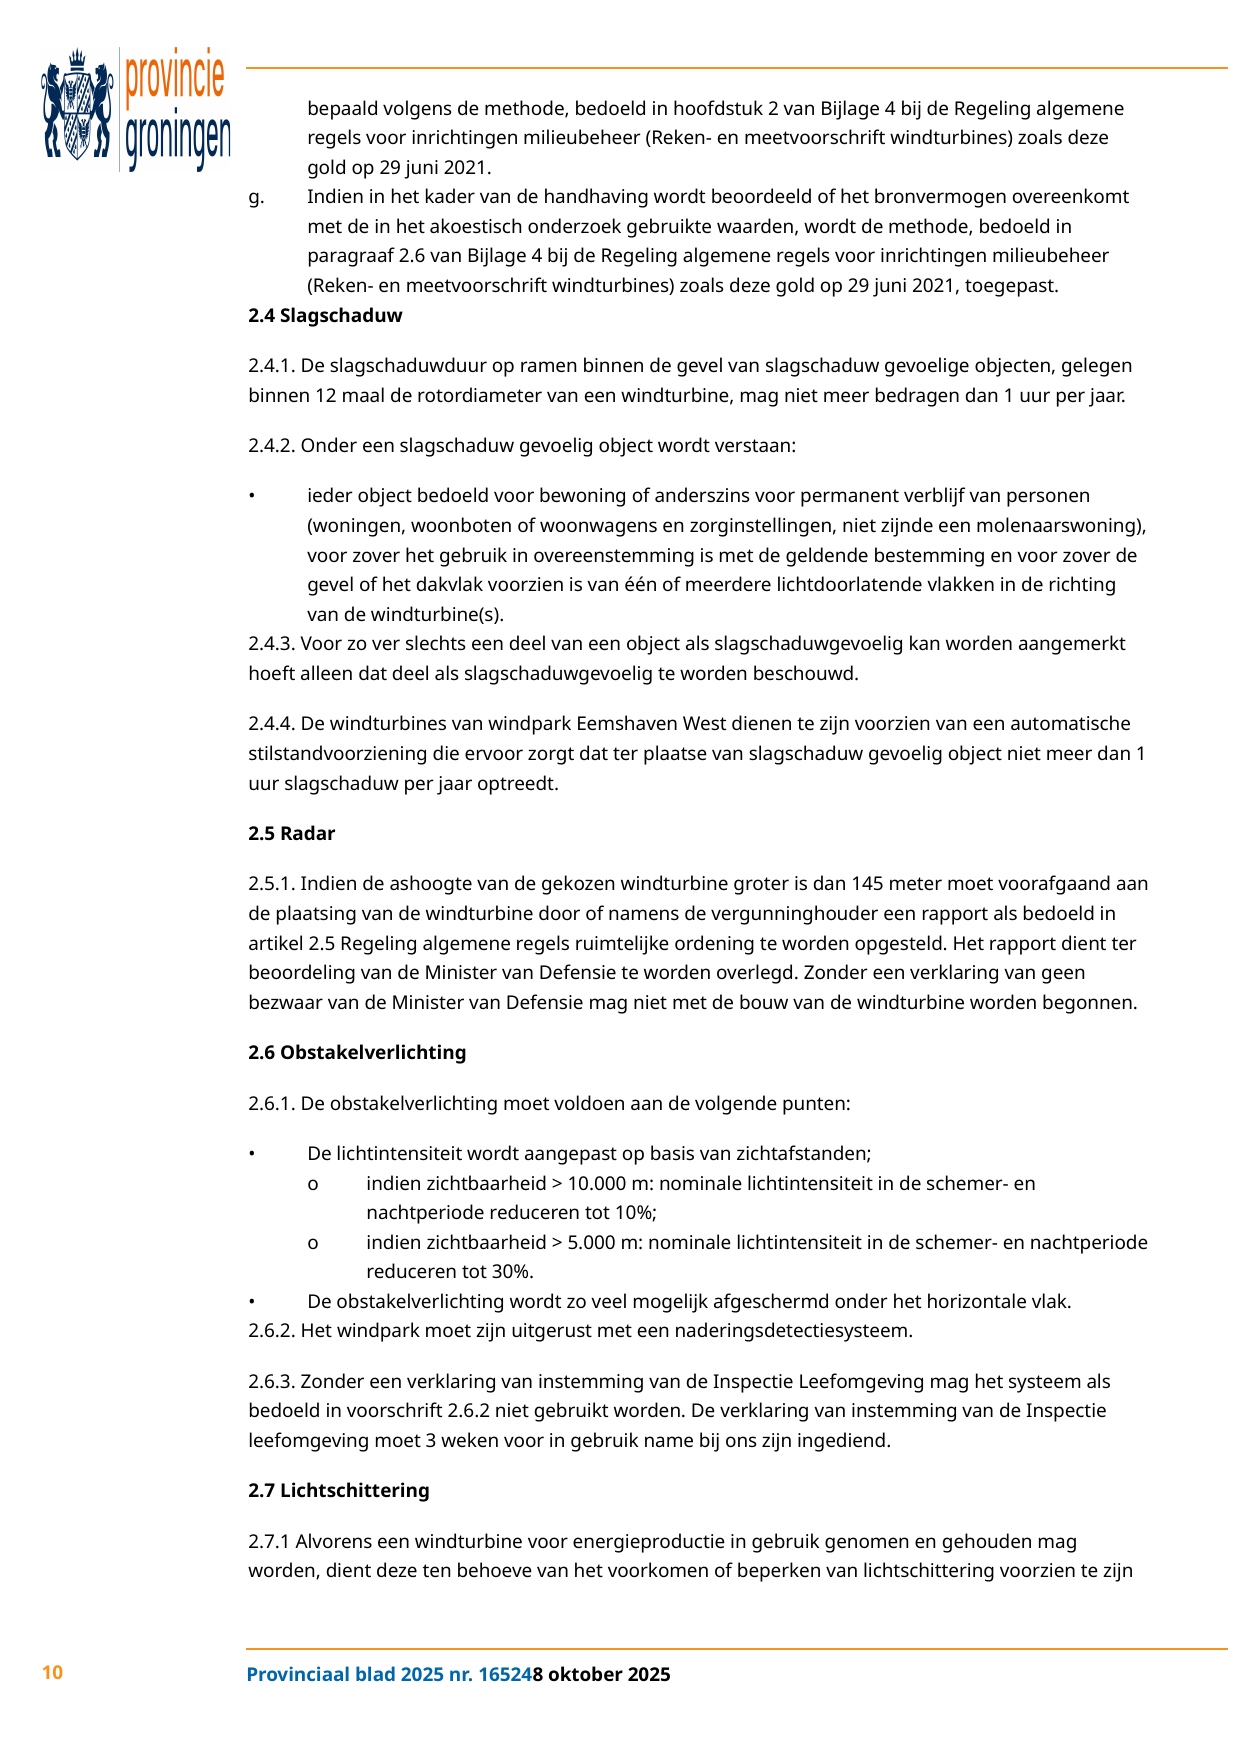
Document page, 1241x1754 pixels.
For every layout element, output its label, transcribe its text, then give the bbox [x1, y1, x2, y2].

list De obstakelverlichting wordt zo veel mogelijk afgeschermd onder het horizontale vlak. [248, 1288, 1152, 1314]
list indien zichtbaarheid > 5.000 m: nominale lichtintensiteit in de schemer- en nachtperiode reduceren tot 30%. [307, 1229, 1152, 1284]
picture [41, 47, 231, 172]
text 2.7 Lichtschittering [248, 1478, 1152, 1503]
text 2.7.1 Alvorens een windturbine voor energieproductie in gebruik genomen en gehouden mag worden, dient deze ten behoeve van het voorkomen of beperken van lichtschittering voorzien te zijn [248, 1528, 1152, 1583]
list indien zichtbaarheid > 10.000 m: nominale lichtintensiteit in de schemer- en nachtperiode reduceren tot 10%; [307, 1170, 1152, 1225]
text 2.5.1. Indien de ashoogte van de gekozen windturbine groter is dan 145 meter moet voorafgaand aan de plaatsing van de windturbine door of namens de vergunninghouder een rapport als bedoeld in artikel 2.5 Regeling algemene regels ruimtelijke ordening te worden opgesteld. Het rapport dient ter beoordeling van de Minister van Defensie te worden overlegd. Zonder een verklaring van geen bezwaar van de Minister van Defensie mag niet met de bouw van de windturbine worden begonnen. [248, 871, 1152, 1015]
list Indien in het kader van de handhaving wordt beoordeeld of het bronvermogen overeenkomt met de in het akoestisch onderzoek gebruikte waarden, wordt de methode, bedoeld in paragraaf 2.6 van Bijlage 4 bij de Regeling algemene regels voor inrichtingen milieubeheer (Reken- en meetvoorschrift windturbines) zoals deze gold op 29 juni 2021, toegepast. [248, 183, 1152, 298]
text 2.4.3. Voor zo ver slechts een deel van een object als slagschaduwgevoelig kan worden aangemerkt hoeft alleen dat deel als slagschaduwgevoelig te worden beschouwd. [248, 631, 1152, 686]
list De lichtintensiteit wordt aangepast op basis van zichtafstanden; [248, 1140, 1152, 1166]
list ieder object bedoeld voor bewoning of anderszins voor permanent verblijf van personen (woningen, woonboten of woonwagens en zorginstellingen, niet zijnde een molenaarswoning), voor zover het gebruik in overeenstemming is met de geldende bestemming en voor zover de gevel of het dakvlak voorzien is van één of meerdere lichtdoorlatende vlakken in de richting van de windturbine(s). [248, 483, 1152, 627]
text 2.4.2. Onder een slagschaduw gevoelig object wordt verstaan: [248, 432, 1152, 458]
list bepaald volgens de methode, bedoeld in hoofdstuk 2 van Bijlage 4 bij de Regeling algemene regels voor inrichtingen milieubeheer (Reken- en meetvoorschrift windturbines) zoals deze gold op 29 juni 2021. [248, 95, 1152, 180]
text 2.6 Obstakelverlichting [248, 1039, 1152, 1065]
text 2.5 Radar [248, 820, 1152, 846]
text 2.4 Slagschaduw [248, 302, 1152, 328]
text 2.6.1. De obstakelverlichting moet voldoen aan de volgende punten: [248, 1090, 1152, 1116]
text 2.4.4. De windturbines van windpark Eemshaven West dienen te zijn voorzien van een automatische stilstandvoorziening die ervoor zorgt dat ter plaatse van slagschaduw gevoelig object niet meer dan 1 uur slagschaduw per jaar optreedt. [248, 711, 1152, 796]
text 2.4.1. De slagschaduwduur op ramen binnen de gevel van slagschaduw gevoelige objecten, gelegen binnen 12 maal de rotordiameter van een windturbine, mag niet meer bedragen dan 1 uur per jaar. [248, 352, 1152, 408]
text 2.6.3. Zonder een verklaring van instemming van de Inspectie Leefomgeving mag het systeem als bedoeld in voorschrift 2.6.2 niet gebruikt worden. De verklaring van instemming van de Inspectie leefomgeving moet 3 weken voor in gebruik name bij ons zijn ingediend. [248, 1368, 1152, 1453]
text 2.6.2. Het windpark moet zijn uitgerust met een naderingsdetectiesysteem. [248, 1318, 1152, 1343]
